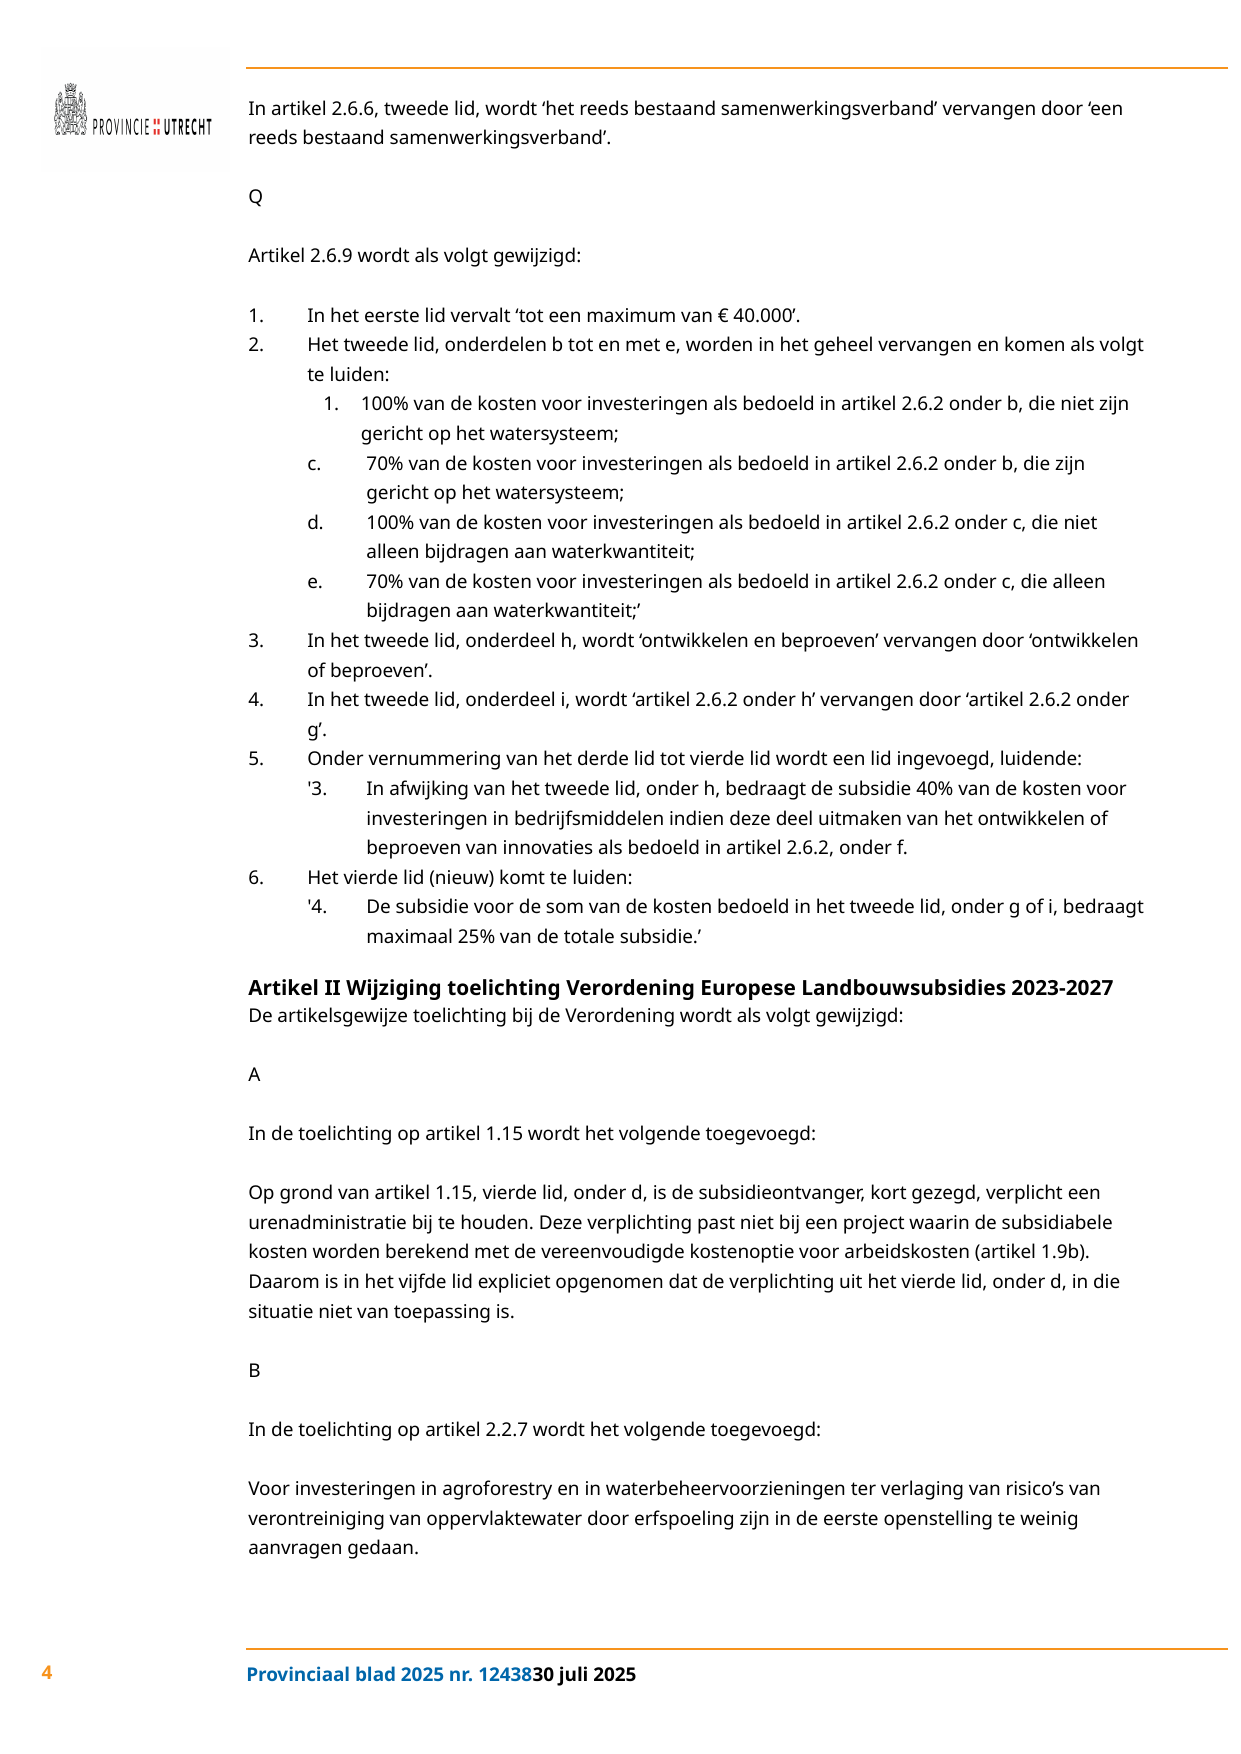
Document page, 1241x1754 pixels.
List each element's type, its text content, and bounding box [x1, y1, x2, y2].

list 70% van de kosten voor investeringen als bedoeld in artikel 2.6.2 onder c, die alleen bijdragen aan waterkwantiteit;’ [307, 568, 1152, 623]
list 100% van de kosten voor investeringen als bedoeld in artikel 2.6.2 onder c, die niet alleen bijdragen aan waterkwantiteit; [307, 509, 1152, 564]
list Het tweede lid, onderdelen b tot en met e, worden in het geheel vervangen en komen als volgt te luiden: [248, 331, 1152, 387]
text Artikel 2.6.9 wordt als volgt gewijzigd: [248, 243, 1152, 268]
picture [41, 47, 231, 172]
text A [248, 1061, 1152, 1087]
text In de toelichting op artikel 2.2.7 wordt het volgende toegevoegd: [248, 1416, 1152, 1442]
list In afwijking van het tweede lid, onder h, bedraagt de subsidie 40% van de kosten voor investeringen in bedrijfsmiddelen indien deze deel uitmaken van het ontwikkelen of beproeven van innovaties als bedoeld in artikel 2.6.2, onder f. [307, 775, 1152, 860]
list 70% van de kosten voor investeringen als bedoeld in artikel 2.6.2 onder b, die zijn gericht op het watersysteem; [307, 450, 1152, 505]
text Voor investeringen in agroforestry en in waterbeheervoorzieningen ter verlaging van risico’s van verontreiniging van oppervlaktewater door erfspoeling zijn in de eerste openstelling te weinig aanvragen gedaan. [248, 1475, 1152, 1560]
text B [248, 1357, 1152, 1383]
text In de toelichting op artikel 1.15 wordt het volgende toegevoegd: [248, 1120, 1152, 1146]
list In het eerste lid vervalt ‘tot een maximum van € 40.000’. [248, 302, 1152, 328]
text Artikel II Wijziging toelichting Verordening Europese Landbouwsubsidies 2023-2027 [248, 973, 1152, 1002]
text De artikelsgewijze toelichting bij de Verordening wordt als volgt gewijzigd: [248, 1002, 1152, 1028]
list Onder vernummering van het derde lid tot vierde lid wordt een lid ingevoegd, luidende: [248, 746, 1152, 771]
text In artikel 2.6.6, tweede lid, wordt ‘het reeds bestaand samenwerkingsverband’ vervangen door ‘een reeds bestaand samenwerkingsverband’. [248, 95, 1152, 150]
text Q [248, 183, 1152, 209]
text Op grond van artikel 1.15, vierde lid, onder d, is de subsidieontvanger, kort gezegd, verplicht een urenadministratie bij te houden. Deze verplichting past niet bij een project waarin de subsidiabele kosten worden berekend met de vereenvoudigde kostenoptie voor arbeidskosten (artikel 1.9b). Daarom is in het vijfde lid expliciet opgenomen dat de verplichting uit het vierde lid, onder d, in die situatie niet van toepassing is. [248, 1179, 1152, 1323]
list De subsidie voor de som van de kosten bedoeld in het tweede lid, onder g of i, bedraagt maximaal 25% van de totale subsidie.’ [307, 893, 1152, 949]
list In het tweede lid, onderdeel h, wordt ‘ontwikkelen en beproeven’ vervangen door ‘ontwikkelen of beproeven’. [248, 627, 1152, 683]
list In het tweede lid, onderdeel i, wordt ‘artikel 2.6.2 onder h’ vervangen door ‘artikel 2.6.2 onder g’. [248, 686, 1152, 742]
list Het vierde lid (nieuw) komt te luiden: [248, 864, 1152, 890]
list 100% van de kosten voor investeringen als bedoeld in artikel 2.6.2 onder b, die niet zijn gericht op het watersysteem; [323, 391, 1152, 446]
